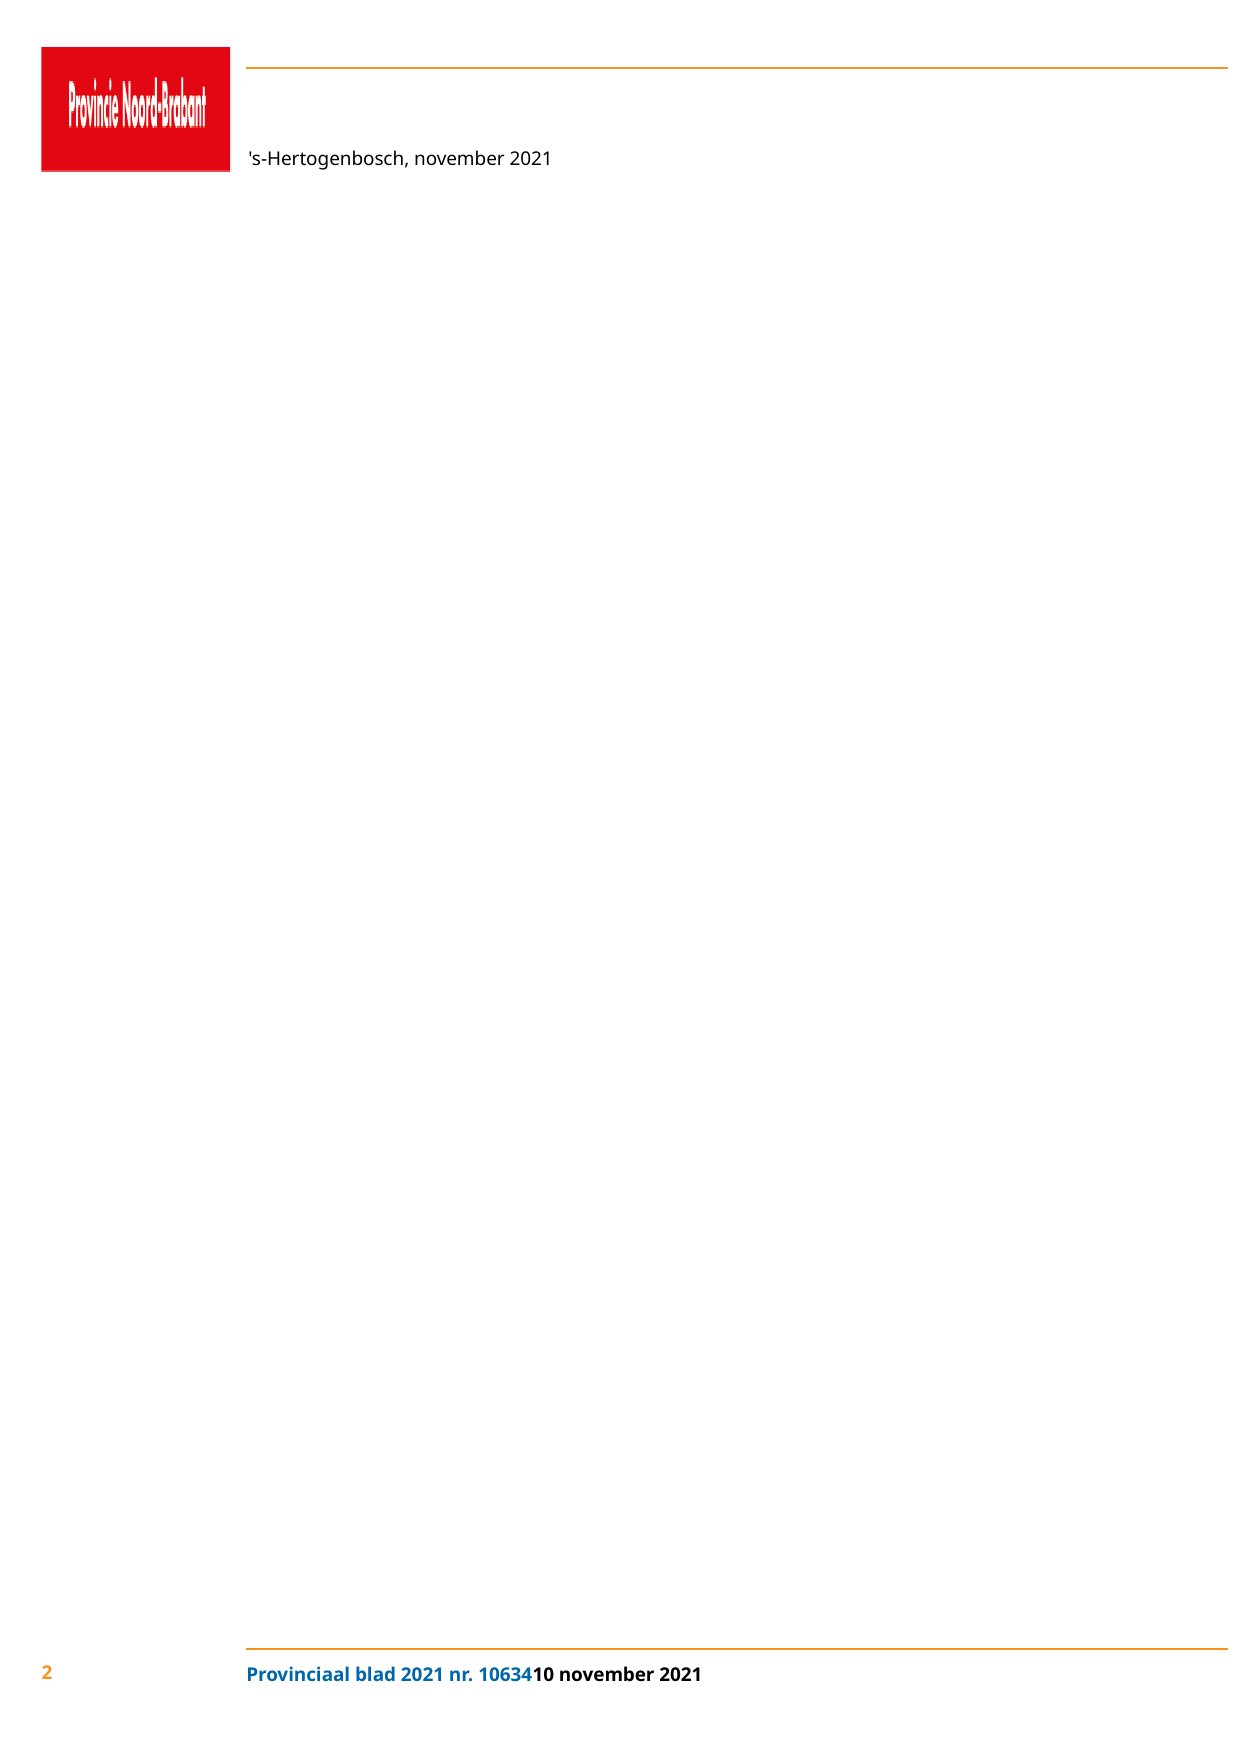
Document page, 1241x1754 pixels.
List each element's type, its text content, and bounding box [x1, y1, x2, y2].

picture [41, 47, 231, 172]
text 's-Hertogenbosch, november 2021 [248, 145, 1152, 171]
